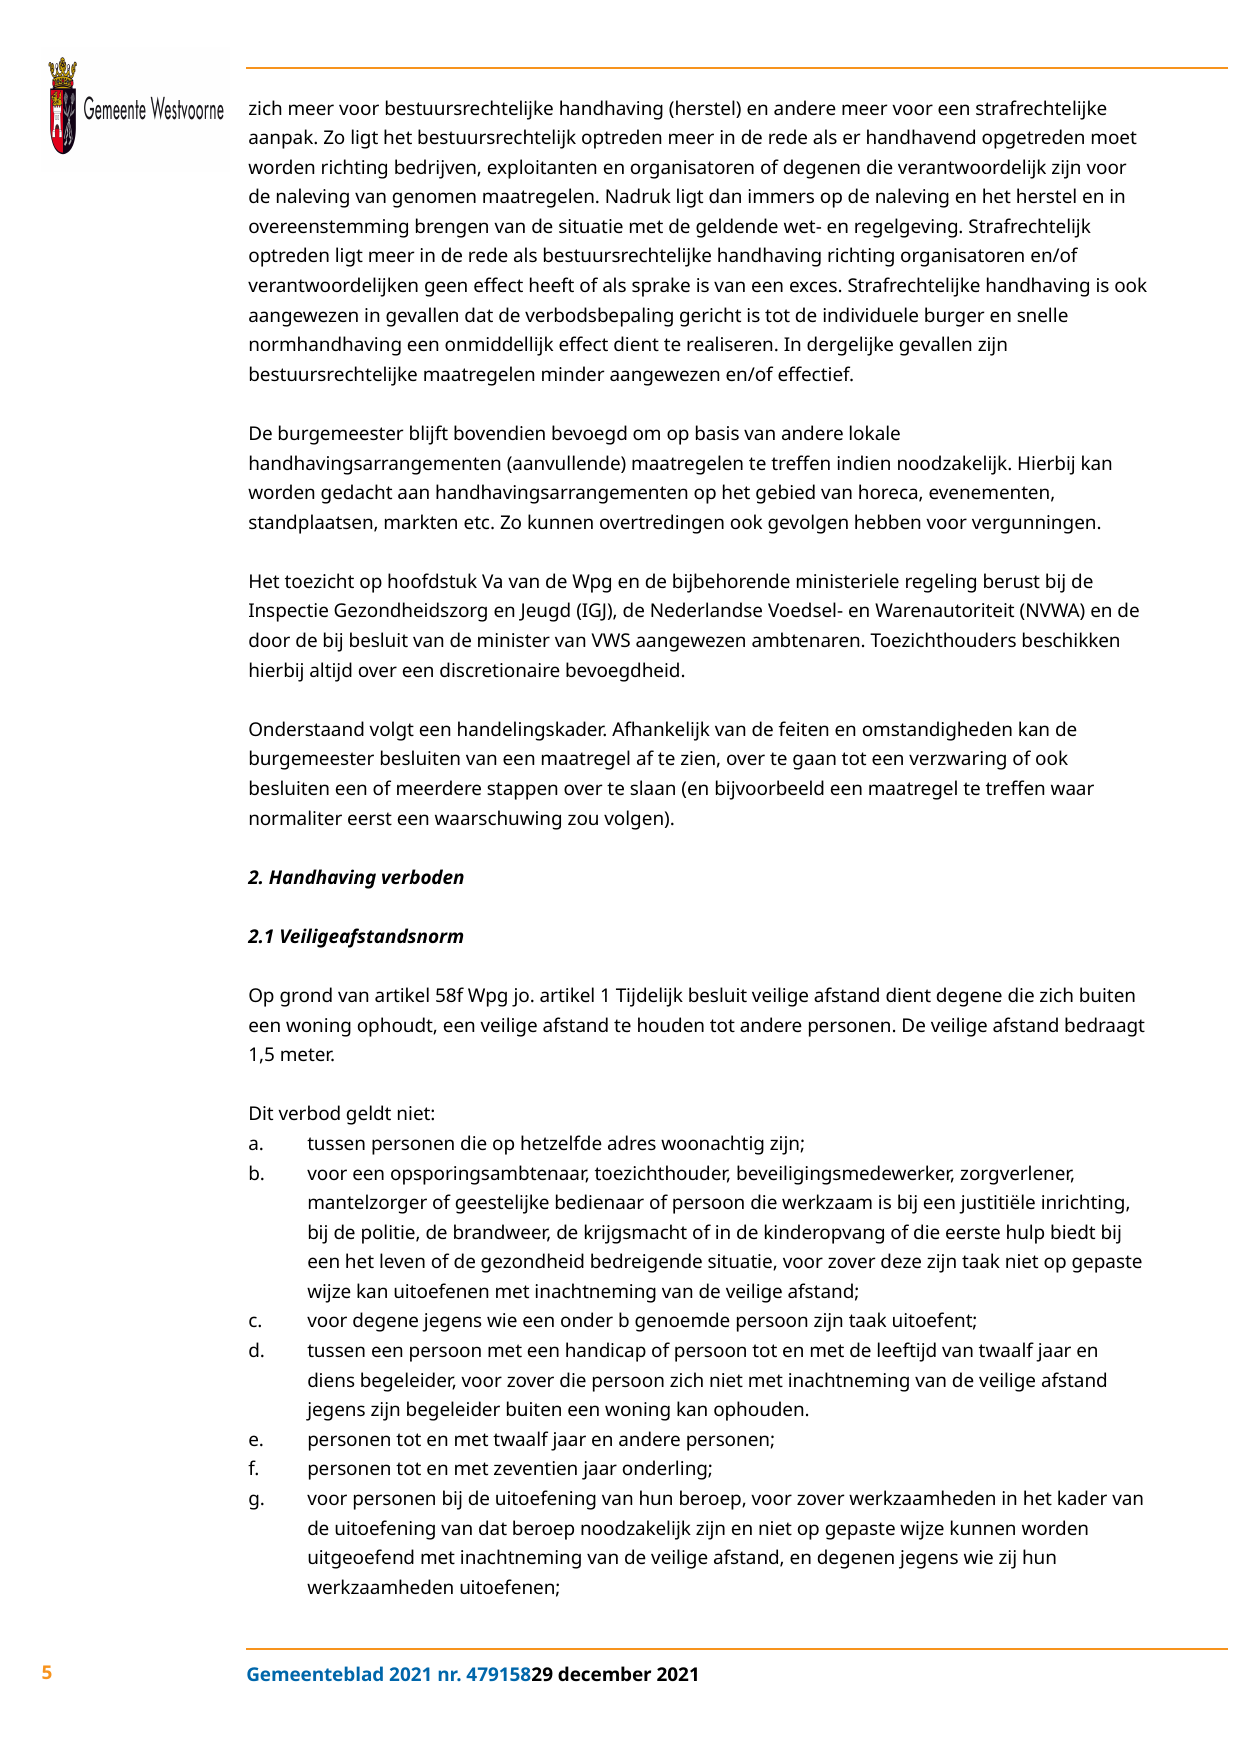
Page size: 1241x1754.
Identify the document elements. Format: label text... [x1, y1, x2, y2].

text zich meer voor bestuursrechtelijke handhaving (herstel) en andere meer voor een strafrechtelijke aanpak. Zo ligt het bestuursrechtelijk optreden meer in de rede als er handhavend opgetreden moet worden richting bedrijven, exploitanten en organisatoren of degenen die verantwoordelijk zijn voor de naleving van genomen maatregelen. Nadruk ligt dan immers op de naleving en het herstel en in overeenstemming brengen van de situatie met de geldende wet- en regelgeving. Strafrechtelijk optreden ligt meer in de rede als bestuursrechtelijke handhaving richting organisatoren en/of verantwoordelijken geen effect heeft of als sprake is van een exces. Strafrechtelijke handhaving is ook aangewezen in gevallen dat de verbodsbepaling gericht is tot de individuele burger en snelle normhandhaving een onmiddellijk effect dient te realiseren. In dergelijke gevallen zijn bestuursrechtelijke maatregelen minder aangewezen en/of effectief. [248, 95, 1152, 387]
text Dit verbod geldt niet: [248, 1101, 1152, 1126]
text Het toezicht op hoofdstuk Va van de Wpg en de bijbehorende ministeriele regeling berust bij de Inspectie Gezondheidszorg en Jeugd (IGJ), de Nederlandse Voedsel- en Warenautoriteit (NVWA) en de door de bij besluit van de minister van VWS aangewezen ambtenaren. Toezichthouders beschikken hierbij altijd over een discretionaire bevoegdheid. [248, 568, 1152, 683]
list personen tot en met zeventien jaar onderling; [248, 1456, 1152, 1481]
list voor een opsporingsambtenaar, toezichthouder, beveiligingsmedewerker, zorgverlener, mantelzorger of geestelijke bedienaar of persoon die werkzaam is bij een justitiële inrichting, bij de politie, de brandweer, de krijgsmacht of in de kinderopvang of die eerste hulp biedt bij een het leven of de gezondheid bedreigende situatie, voor zover deze zijn taak niet op gepaste wijze kan uitoefenen met inachtneming van de veilige afstand; [248, 1160, 1152, 1304]
text 2.1 Veiligeafstandsnorm [248, 923, 1152, 949]
list tussen een persoon met een handicap of persoon tot en met de leeftijd van twaalf jaar en diens begeleider, voor zover die persoon zich niet met inachtneming van de veilige afstand jegens zijn begeleider buiten een woning kan ophouden. [248, 1337, 1152, 1422]
text Op grond van artikel 58f Wpg jo. artikel 1 Tijdelijk besluit veilige afstand dient degene die zich buiten een woning ophoudt, een veilige afstand te houden tot andere personen. De veilige afstand bedraagt 1,5 meter. [248, 982, 1152, 1067]
list personen tot en met twaalf jaar en andere personen; [248, 1426, 1152, 1452]
list voor degene jegens wie een onder b genoemde persoon zijn taak uitoefent; [248, 1308, 1152, 1333]
picture [41, 47, 231, 172]
text Onderstaand volgt een handelingskader. Afhankelijk van de feiten en omstandigheden kan de burgemeester besluiten van een maatregel af te zien, over te gaan tot een verzwaring of ook besluiten een of meerdere stappen over te slaan (en bijvoorbeeld een maatregel te treffen waar normaliter eerst een waarschuwing zou volgen). [248, 716, 1152, 831]
list voor personen bij de uitoefening van hun beroep, voor zover werkzaamheden in het kader van de uitoefening van dat beroep noodzakelijk zijn en niet op gepaste wijze kunnen worden uitgeoefend met inachtneming van de veilige afstand, en degenen jegens wie zij hun werkzaamheden uitoefenen; [248, 1485, 1152, 1600]
text 2. Handhaving verboden [248, 864, 1152, 890]
text De burgemeester blijft bovendien bevoegd om op basis van andere lokale handhavingsarrangementen (aanvullende) maatregelen te treffen indien noodzakelijk. Hierbij kan worden gedacht aan handhavingsarrangementen op het gebied van horeca, evenementen, standplaatsen, markten etc. Zo kunnen overtredingen ook gevolgen hebben voor vergunningen. [248, 420, 1152, 535]
list tussen personen die op hetzelfde adres woonachtig zijn; [248, 1130, 1152, 1156]
